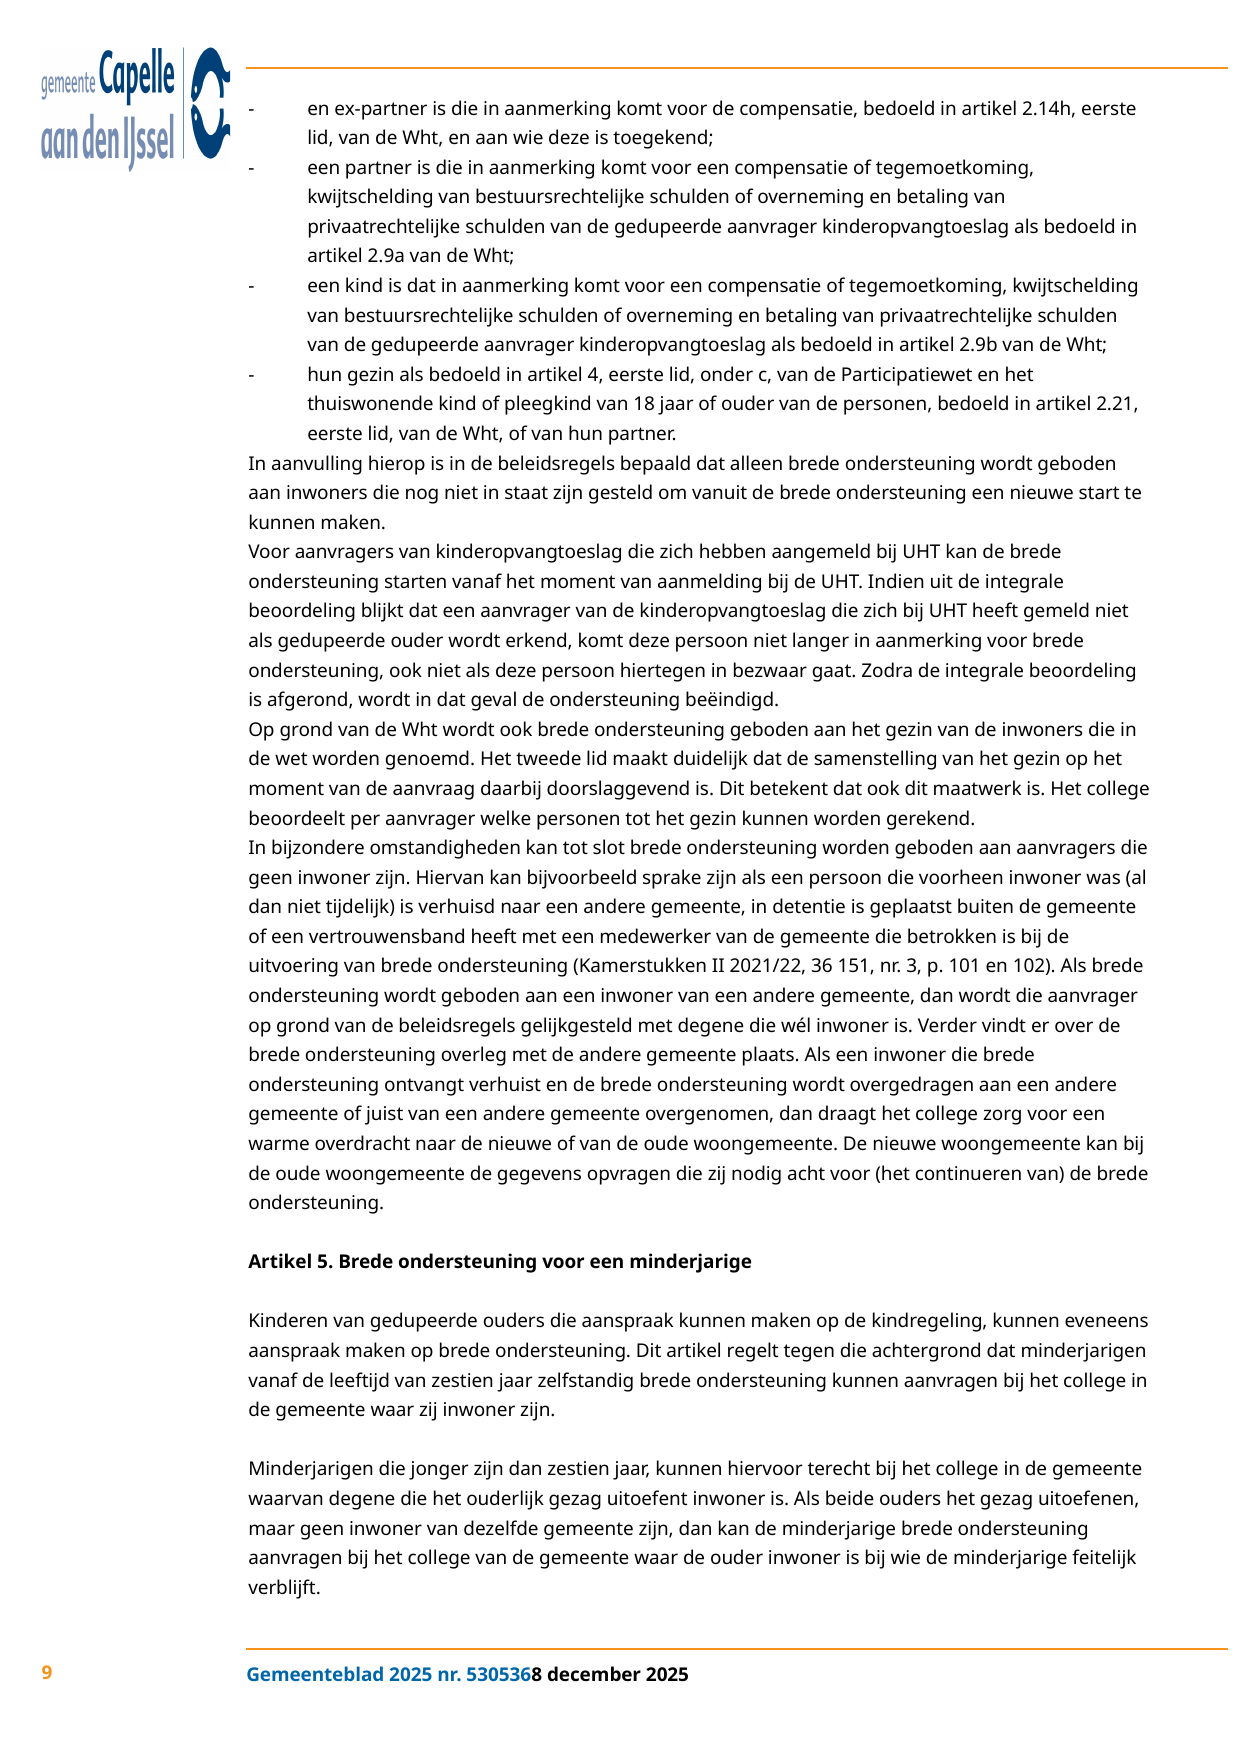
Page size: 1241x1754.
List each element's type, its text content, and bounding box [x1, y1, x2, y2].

text Op grond van de Wht wordt ook brede ondersteuning geboden aan het gezin van de inwoners die in de wet worden genoemd. Het tweede lid maakt duidelijk dat de samenstelling van het gezin op het moment van de aanvraag daarbij doorslaggevend is. Dit betekent dat ook dit maatwerk is. Het college beoordeelt per aanvrager welke personen tot het gezin kunnen worden gerekend. [248, 716, 1152, 831]
text In aanvulling hierop is in de beleidsregels bepaald dat alleen brede ondersteuning wordt geboden aan inwoners die nog niet in staat zijn gesteld om vanuit de brede ondersteuning een nieuwe start te kunnen maken. [248, 450, 1152, 535]
list hun gezin als bedoeld in artikel 4, eerste lid, onder c, van de Participatiewet en het thuiswonende kind of pleegkind van 18 jaar of ouder van de personen, bedoeld in artikel 2.21, eerste lid, van de Wht, of van hun partner. [248, 361, 1152, 446]
text Voor aanvragers van kinderopvangtoeslag die zich hebben aangemeld bij UHT kan de brede ondersteuning starten vanaf het moment van aanmelding bij de UHT. Indien uit de integrale beoordeling blijkt dat een aanvrager van de kinderopvangtoeslag die zich bij UHT heeft gemeld niet als gedupeerde ouder wordt erkend, komt deze persoon niet langer in aanmerking voor brede ondersteuning, ook niet als deze persoon hiertegen in bezwaar gaat. Zodra de integrale beoordeling is afgerond, wordt in dat geval de ondersteuning beëindigd. [248, 538, 1152, 712]
text Artikel 5. Brede ondersteuning voor een minderjarige [248, 1248, 1152, 1274]
text Minderjarigen die jonger zijn dan zestien jaar, kunnen hiervoor terecht bij het college in de gemeente waarvan degene die het ouderlijk gezag uitoefent inwoner is. Als beide ouders het gezag uitoefenen, maar geen inwoner van dezelfde gemeente zijn, dan kan de minderjarige brede ondersteuning aanvragen bij het college van de gemeente waar de ouder inwoner is bij wie de minderjarige feitelijk verblijft. [248, 1456, 1152, 1600]
list een kind is dat in aanmerking komt voor een compensatie of tegemoetkoming, kwijtschelding van bestuursrechtelijke schulden of overneming en betaling van privaatrechtelijke schulden van de gedupeerde aanvrager kinderopvangtoeslag als bedoeld in artikel 2.9b van de Wht; [248, 272, 1152, 357]
text In bijzondere omstandigheden kan tot slot brede ondersteuning worden geboden aan aanvragers die geen inwoner zijn. Hiervan kan bijvoorbeeld sprake zijn als een persoon die voorheen inwoner was (al dan niet tijdelijk) is verhuisd naar een andere gemeente, in detentie is geplaatst buiten de gemeente of een vertrouwensband heeft met een medewerker van de gemeente die betrokken is bij de uitvoering van brede ondersteuning (Kamerstukken II 2021/22, 36 151, nr. 3, p. 101 en 102). Als brede ondersteuning wordt geboden aan een inwoner van een andere gemeente, dan wordt die aanvrager op grond van de beleidsregels gelijkgesteld met degene die wél inwoner is. Verder vindt er over de brede ondersteuning overleg met de andere gemeente plaats. Als een inwoner die brede ondersteuning ontvangt verhuist en de brede ondersteuning wordt overgedragen aan een andere gemeente of juist van een andere gemeente overgenomen, dan draagt het college zorg voor een warme overdracht naar de nieuwe of van de oude woongemeente. De nieuwe woongemeente kan bij de oude woongemeente de gegevens opvragen die zij nodig acht voor (het continueren van) de brede ondersteuning. [248, 834, 1152, 1215]
picture [41, 47, 231, 172]
text Kinderen van gedupeerde ouders die aanspraak kunnen maken op de kindregeling, kunnen eveneens aanspraak maken op brede ondersteuning. Dit artikel regelt tegen die achtergrond dat minderjarigen vanaf de leeftijd van zestien jaar zelfstandig brede ondersteuning kunnen aanvragen bij het college in de gemeente waar zij inwoner zijn. [248, 1308, 1152, 1422]
list en ex-partner is die in aanmerking komt voor de compensatie, bedoeld in artikel 2.14h, eerste lid, van de Wht, en aan wie deze is toegekend; [248, 95, 1152, 150]
list een partner is die in aanmerking komt voor een compensatie of tegemoetkoming, kwijtschelding van bestuursrechtelijke schulden of overneming en betaling van privaatrechtelijke schulden van de gedupeerde aanvrager kinderopvangtoeslag als bedoeld in artikel 2.9a van de Wht; [248, 154, 1152, 268]
